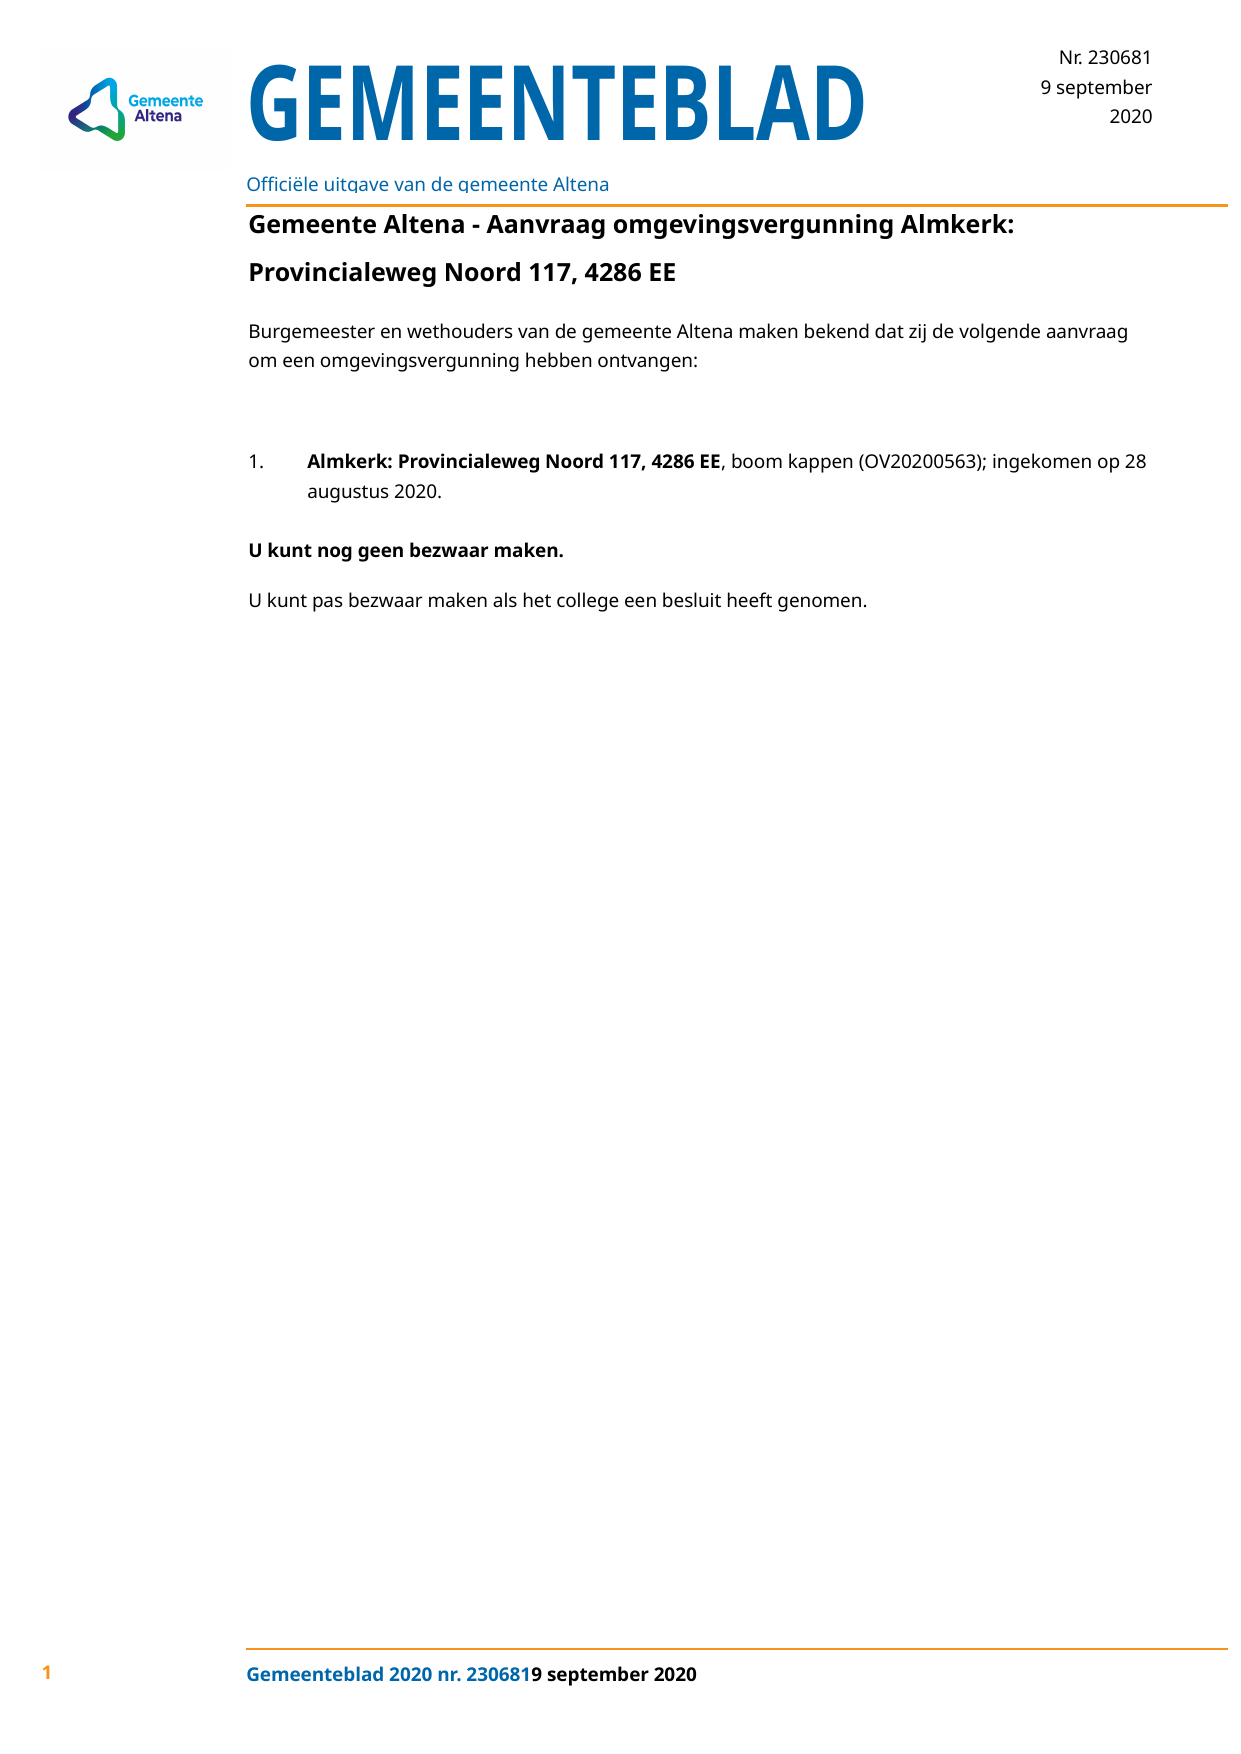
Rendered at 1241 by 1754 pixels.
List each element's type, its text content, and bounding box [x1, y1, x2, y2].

text Burgemeester en wethouders van de gemeente Altena maken bekend dat zij de volgende aanvraag om een omgevingsvergunning hebben ontvangen: [248, 318, 1152, 373]
list Almkerk: Provincialeweg Noord 117, 4286 EE, boom kappen (OV20200563); ingekomen op 28 augustus 2020. [248, 448, 1152, 504]
text U kunt nog geen bezwaar maken. [248, 537, 1152, 563]
text U kunt pas bezwaar maken als het college een besluit heeft genomen. [248, 587, 1152, 613]
text Gemeente Altena - Aanvraag omgevingsvergunning Almkerk: Provincialeweg Noord 117, 4286 EE [248, 207, 1152, 288]
picture [41, 47, 231, 172]
